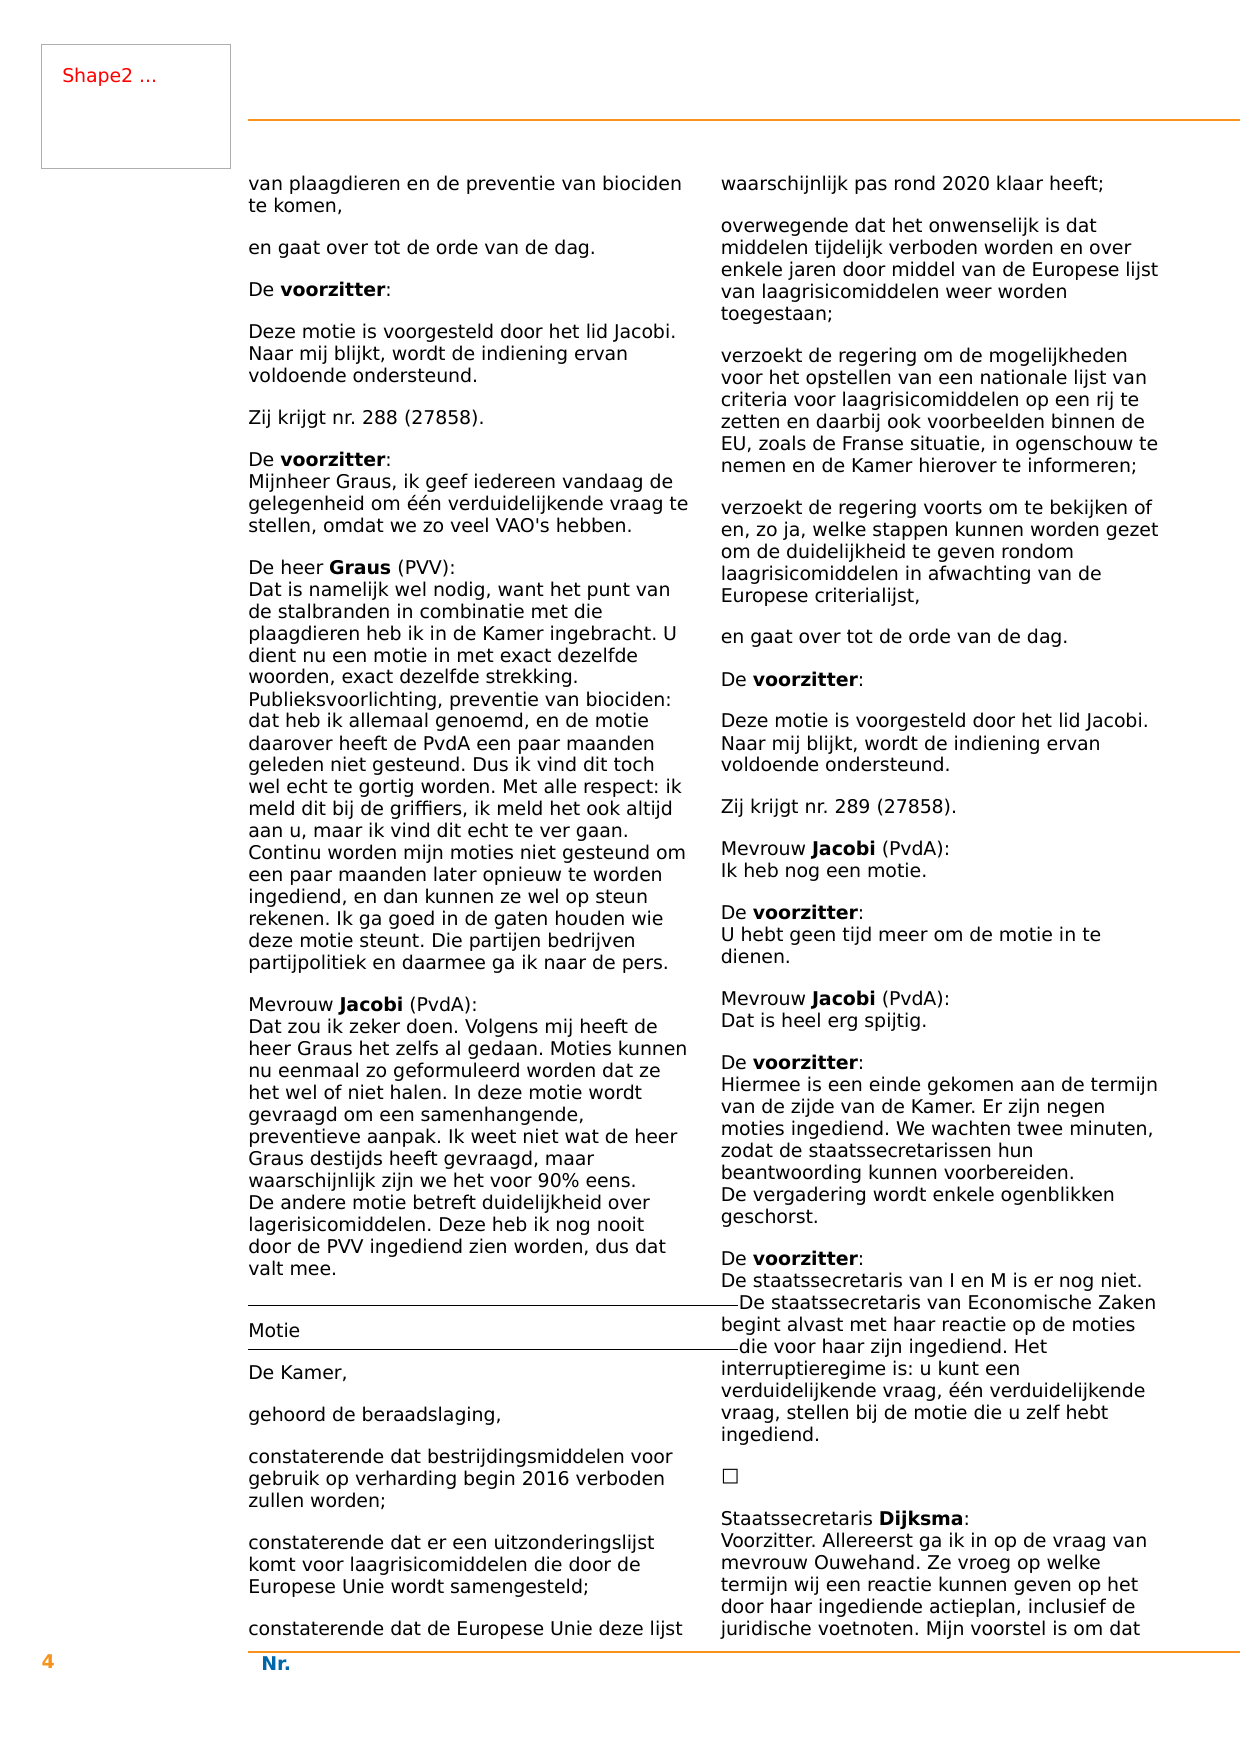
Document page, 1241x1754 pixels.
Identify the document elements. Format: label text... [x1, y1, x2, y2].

text Dat is namelijk wel nodig, want het punt van de stalbranden in combinatie met die plaagdieren heb ik in de Kamer ingebracht. U dient nu een motie in met exact dezelfde woorden, exact dezelfde strekking. Publieksvoorlichting, preventie van biociden: dat heb ik allemaal genoemd, en de motie daarover heeft de PvdA een paar maanden geleden niet gesteund. Dus ik vind dit toch wel echt te gortig worden. Met alle respect: ik meld dit bij de griffiers, ik meld het ook altijd aan u, maar ik vind dit echt te ver gaan. Continu worden mijn moties niet gesteund om een paar maanden later opnieuw te worden ingediend, en dan kunnen ze wel op steun rekenen. Ik ga goed in de gaten houden wie deze motie steunt. Die partijen bedrijven partijpolitiek en daarmee ga ik naar de pers. [248, 578, 691, 974]
text Hiermee is een einde gekomen aan de termijn van de zijde van de Kamer. Er zijn negen moties ingediend. We wachten twee minuten, zodat de staatssecretarissen hun beantwoording kunnen voorbereiden. [721, 1074, 1163, 1184]
text van plaagdieren en de preventie van biociden te komen, [248, 173, 691, 217]
text en gaat over tot de orde van de dag. [721, 626, 1163, 648]
text Dat zou ik zeker doen. Volgens mij heeft de heer Graus het zelfs al gedaan. Moties kunnen nu eenmaal zo geformuleerd worden dat ze het wel of niet halen. In deze motie wordt gevraagd om een samenhangende, preventieve aanpak. Ik weet niet wat de heer Graus destijds heeft gevraagd, maar waarschijnlijk zijn we het voor 90% eens. [248, 1016, 691, 1192]
text De andere motie betreft duidelijkheid over lagerisicomiddelen. Deze heb ik nog nooit door de PVV ingediend zien worden, dus dat valt mee. [248, 1192, 691, 1280]
text Mevrouw Jacobi (PvdA): [248, 994, 691, 1016]
text Mevrouw Jacobi (PvdA): [721, 988, 1163, 1010]
text constaterende dat er een uitzonderingslijst komt voor laagrisicomiddelen die door de Europese Unie wordt samengesteld; [248, 1532, 691, 1598]
text waarschijnlijk pas rond 2020 klaar heeft; [721, 173, 1163, 195]
text constaterende dat bestrijdingsmiddelen voor gebruik op verharding begin 2016 verboden zullen worden; [248, 1446, 691, 1512]
text De staatssecretaris van I en M is er nog niet. De staatssecretaris van Economische Zaken begint alvast met haar reactie op de moties die voor haar zijn ingediend. Het interruptieregime is: u kunt een verduidelijkende vraag, één verduidelijkende vraag, stellen bij de motie die u zelf hebt ingediend. [721, 1270, 1163, 1446]
text Dat is heel erg spijtig. [721, 1010, 1163, 1032]
text Deze motie is voorgesteld door het lid Jacobi. Naar mij blijkt, wordt de indiening ervan voldoende ondersteund. [721, 710, 1163, 776]
text De voorzitter: [721, 668, 1163, 690]
text Mevrouw Jacobi (PvdA): [721, 838, 1163, 860]
text Deze motie is voorgesteld door het lid Jacobi. Naar mij blijkt, wordt de indiening ervan voldoende ondersteund. [248, 321, 691, 387]
text Zij krijgt nr. 289 (27858). [721, 796, 1163, 818]
text Zij krijgt nr. 288 (27858). [248, 407, 691, 429]
text De voorzitter: [721, 902, 1163, 924]
text Voorzitter. Allereerst ga ik in op de vraag van mevrouw Ouwehand. Ze vroeg op welke termijn wij een reactie kunnen geven op het door haar ingediende actieplan, inclusief de juridische voetnoten. Mijn voorstel is om dat [721, 1530, 1163, 1640]
text ⬜ [721, 1466, 1163, 1488]
text Staatssecretaris Dijksma: [721, 1508, 1163, 1530]
text De Kamer, [248, 1362, 691, 1384]
text Mijnheer Graus, ik geef iedereen vandaag de gelegenheid om één verduidelijkende vraag te stellen, omdat we zo veel VAO's hebben. [248, 471, 691, 537]
text De heer Graus (PVV): [248, 557, 691, 578]
text overwegende dat het onwenselijk is dat middelen tijdelijk verboden worden en over enkele jaren door middel van de Europese lijst van laagrisicomiddelen weer worden toegestaan; [721, 215, 1163, 325]
text De voorzitter: [248, 279, 691, 301]
text gehoord de beraadslaging, [248, 1404, 691, 1426]
text De voorzitter: [248, 449, 691, 471]
text verzoekt de regering om de mogelijkheden voor het opstellen van een nationale lijst van criteria voor laagrisicomiddelen op een rij te zetten en daarbij ook voorbeelden binnen de EU, zoals de Franse situatie, in ogenschouw te nemen en de Kamer hierover te informeren; [721, 345, 1163, 477]
text De voorzitter: [721, 1052, 1163, 1074]
text constaterende dat de Europese Unie deze lijst [248, 1618, 691, 1639]
text Motie [248, 1320, 691, 1342]
text Ik heb nog een motie. [721, 860, 1163, 882]
text U hebt geen tijd meer om de motie in te dienen. [721, 924, 1163, 968]
text De voorzitter: [721, 1248, 1163, 1270]
text verzoekt de regering voorts om te bekijken of en, zo ja, welke stappen kunnen worden gezet om de duidelijkheid te geven rondom laagrisicomiddelen in afwachting van de Europese criterialijst, [721, 497, 1163, 606]
text en gaat over tot de orde van de dag. [248, 237, 691, 259]
text De vergadering wordt enkele ogenblikken geschorst. [721, 1184, 1163, 1228]
